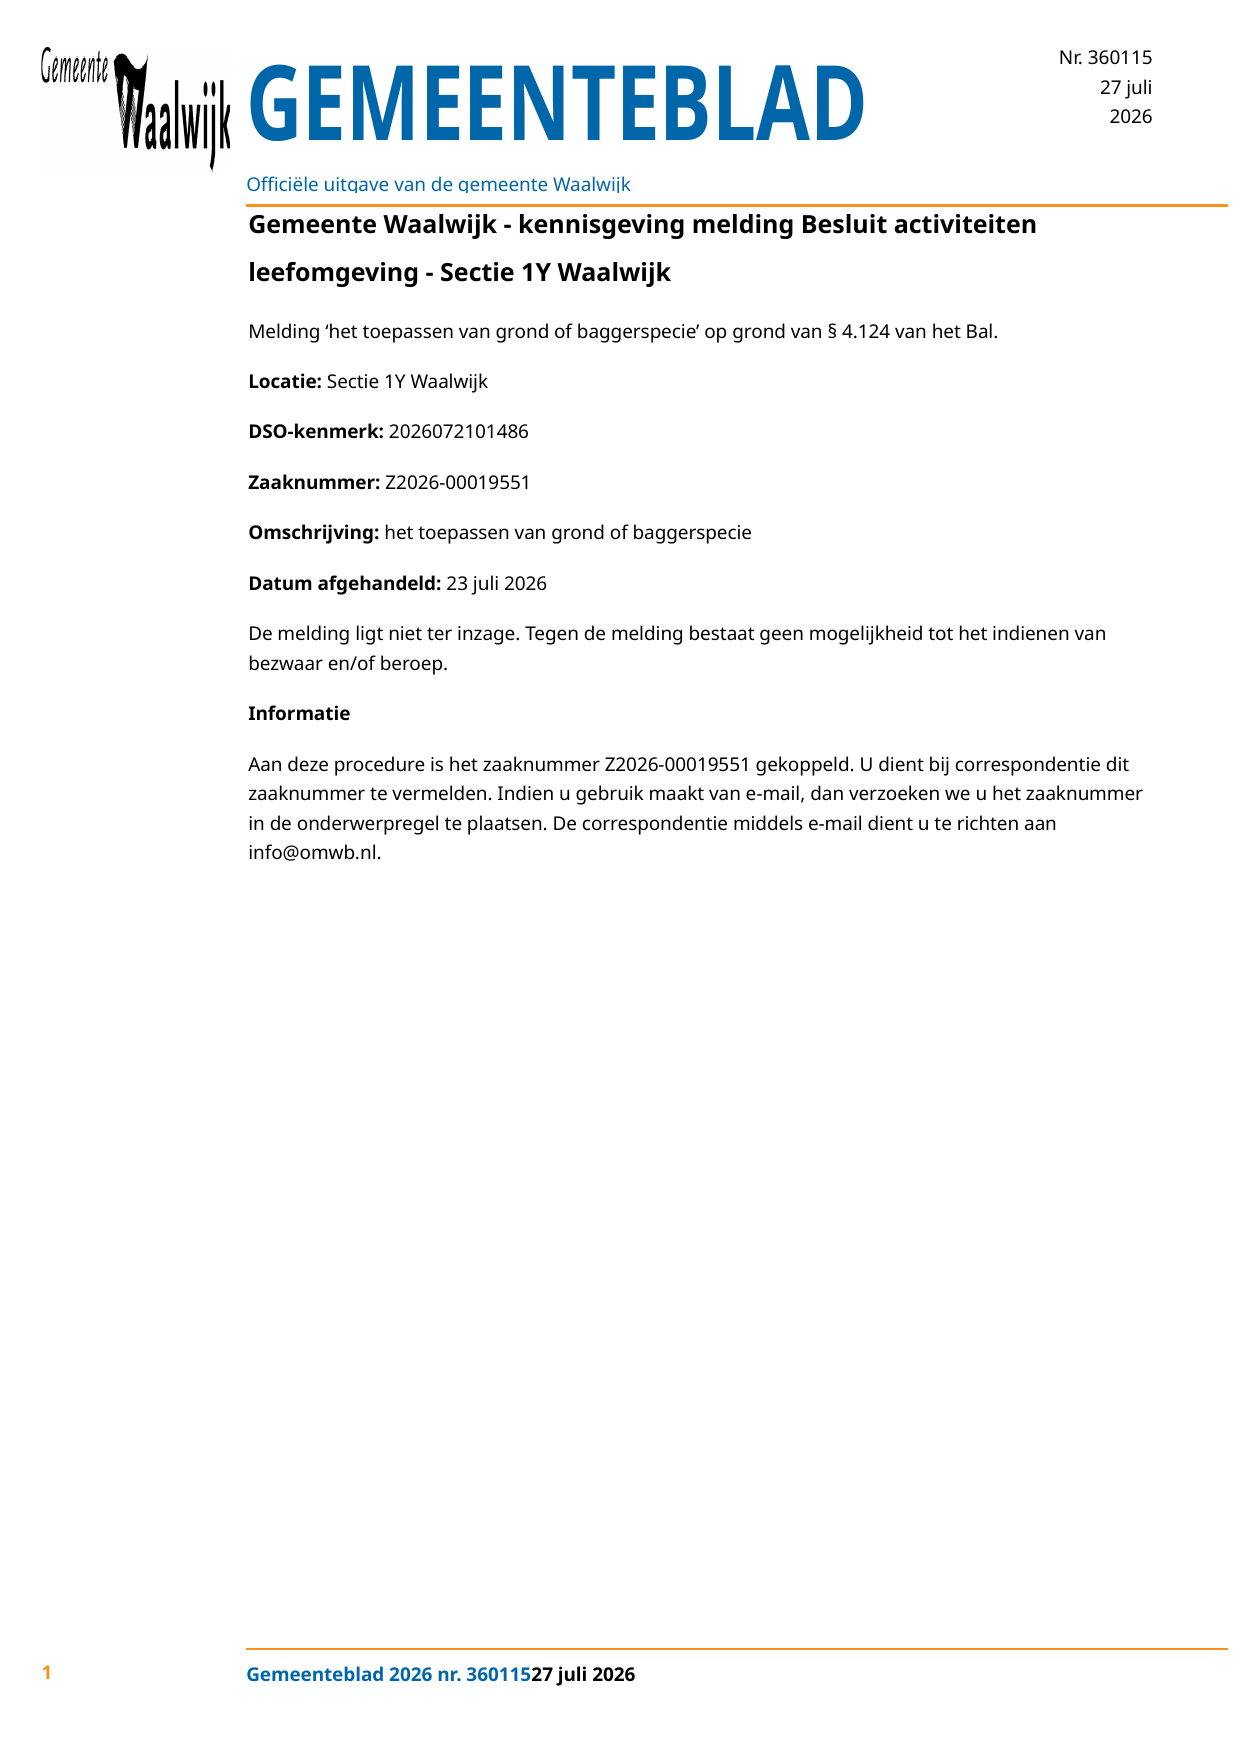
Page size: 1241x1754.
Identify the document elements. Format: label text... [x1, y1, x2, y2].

text Gemeente Waalwijk - kennisgeving melding Besluit activiteiten leefomgeving - Sectie 1Y Waalwijk [248, 207, 1152, 288]
text De melding ligt niet ter inzage. Tegen de melding bestaat geen mogelijkheid tot het indienen van bezwaar en/of beroep. [248, 620, 1152, 676]
text Melding ‘het toepassen van grond of baggerspecie’ op grond van § 4.124 van het Bal. [248, 318, 1152, 344]
text Informatie [248, 700, 1152, 726]
text Datum afgehandeld: 23 juli 2026 [248, 570, 1152, 596]
text DSO-kenmerk: 2026072101486 [248, 419, 1152, 444]
text Zaaknummer: Z2026-00019551 [248, 469, 1152, 495]
text Locatie: Sectie 1Y Waalwijk [248, 368, 1152, 394]
picture [41, 47, 231, 172]
text Aan deze procedure is het zaaknummer Z2026-00019551 gekoppeld. U dient bij correspondentie dit zaaknummer te vermelden. Indien u gebruik maakt van e-mail, dan verzoeken we u het zaaknummer in de onderwerpregel te plaatsen. De correspondentie middels e-mail dient u te richten aan info@omwb.nl. [248, 751, 1152, 865]
text Omschrijving: het toepassen van grond of baggerspecie [248, 519, 1152, 545]
